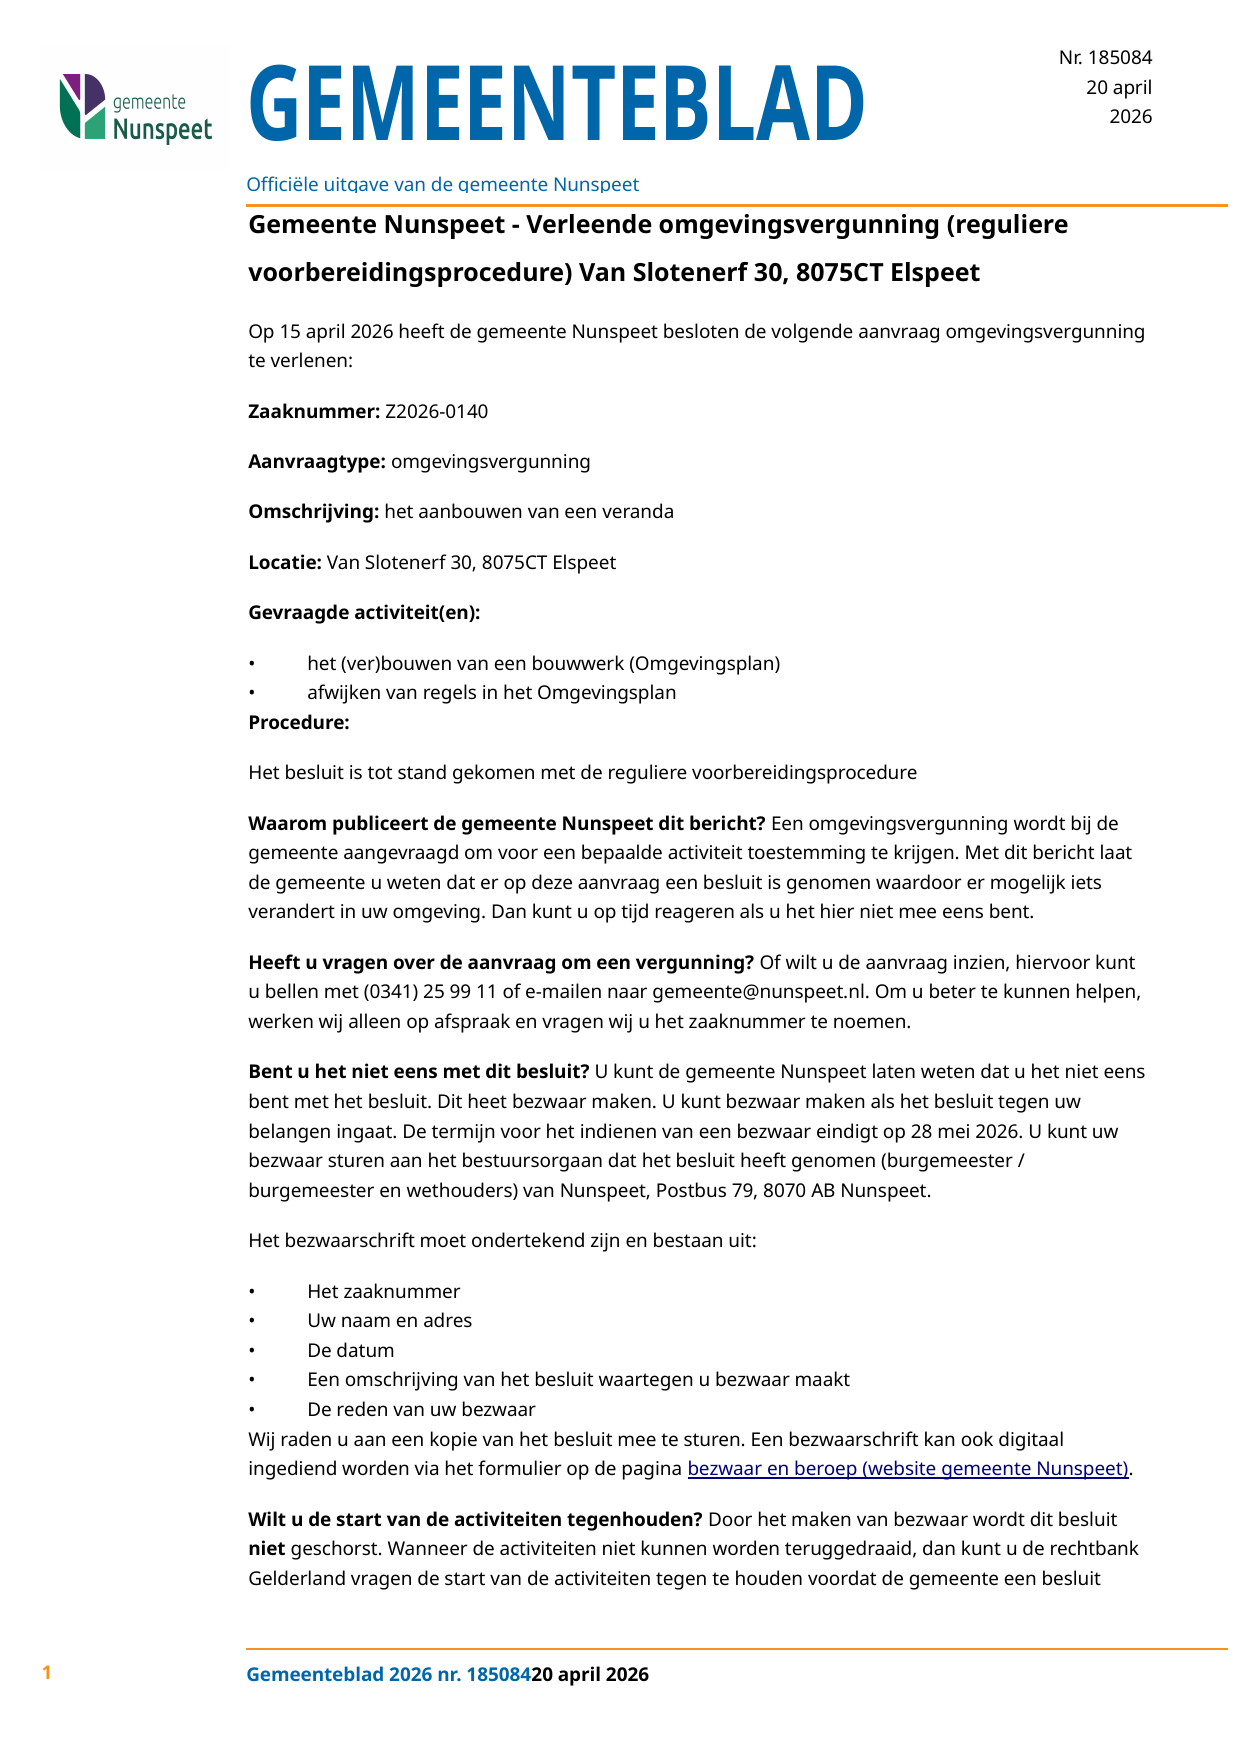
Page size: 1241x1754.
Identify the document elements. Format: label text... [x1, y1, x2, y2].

text Locatie: Van Slotenerf 30, 8075CT Elspeet [248, 549, 1152, 575]
text Op 15 april 2026 heeft de gemeente Nunspeet besloten de volgende aanvraag omgevingsvergunning te verlenen: [248, 318, 1152, 373]
picture [41, 47, 231, 172]
text Wij raden u aan een kopie van het besluit mee te sturen. Een bezwaarschrift kan ook digitaal ingediend worden via het formulier op de pagina bezwaar en beroep (website gemeente Nunspeet). [248, 1426, 1152, 1481]
list De reden van uw bezwaar [248, 1396, 1152, 1422]
list Een omschrijving van het besluit waartegen u bezwaar maakt [248, 1367, 1152, 1392]
list afwijken van regels in het Omgevingsplan [248, 679, 1152, 705]
text Heeft u vragen over de aanvraag om een vergunning? Of wilt u de aanvraag inzien, hiervoor kunt u bellen met (0341) 25 99 11 of e-mailen naar gemeente@nunspeet.nl. Om u beter te kunnen helpen, werken wij alleen op afspraak en vragen wij u het zaaknummer te noemen. [248, 949, 1152, 1034]
text Het besluit is tot stand gekomen met de reguliere voorbereidingsprocedure [248, 759, 1152, 785]
list het (ver)bouwen van een bouwwerk (Omgevingsplan) [248, 650, 1152, 676]
text Gevraagde activiteit(en): [248, 599, 1152, 625]
text Bent u het niet eens met dit besluit? U kunt de gemeente Nunspeet laten weten dat u het niet eens bent met het besluit. Dit heet bezwaar maken. U kunt bezwaar maken als het besluit tegen uw belangen ingaat. De termijn voor het indienen van een bezwaar eindigt op 28 mei 2026. U kunt uw bezwaar sturen aan het bestuursorgaan dat het besluit heeft genomen (burgemeester / burgemeester en wethouders) van Nunspeet, Postbus 79, 8070 AB Nunspeet. [248, 1059, 1152, 1203]
list Het zaaknummer [248, 1278, 1152, 1304]
text Het bezwaarschrift moet ondertekend zijn en bestaan uit: [248, 1227, 1152, 1253]
list De datum [248, 1337, 1152, 1363]
text Zaaknummer: Z2026-0140 [248, 398, 1152, 424]
text Wilt u de start van de activiteiten tegenhouden? Door het maken van bezwaar wordt dit besluit niet geschorst. Wanneer de activiteiten niet kunnen worden teruggedraaid, dan kunt u de rechtbank Gelderland vragen de start van de activiteiten tegen te houden voordat de gemeente een besluit [248, 1506, 1152, 1591]
text Waarom publiceert de gemeente Nunspeet dit bericht? Een omgevingsvergunning wordt bij de gemeente aangevraagd om voor een bepaalde activiteit toestemming te krijgen. Met dit bericht laat de gemeente u weten dat er op deze aanvraag een besluit is genomen waardoor er mogelijk iets verandert in uw omgeving. Dan kunt u op tijd reageren als u het hier niet mee eens bent. [248, 810, 1152, 924]
text Omschrijving: het aanbouwen van een veranda [248, 499, 1152, 524]
text Procedure: [248, 709, 1152, 735]
text Gemeente Nunspeet - Verleende omgevingsvergunning (reguliere voorbereidingsprocedure) Van Slotenerf 30, 8075CT Elspeet [248, 207, 1152, 288]
text Aanvraagtype: omgevingsvergunning [248, 448, 1152, 474]
list Uw naam en adres [248, 1307, 1152, 1333]
